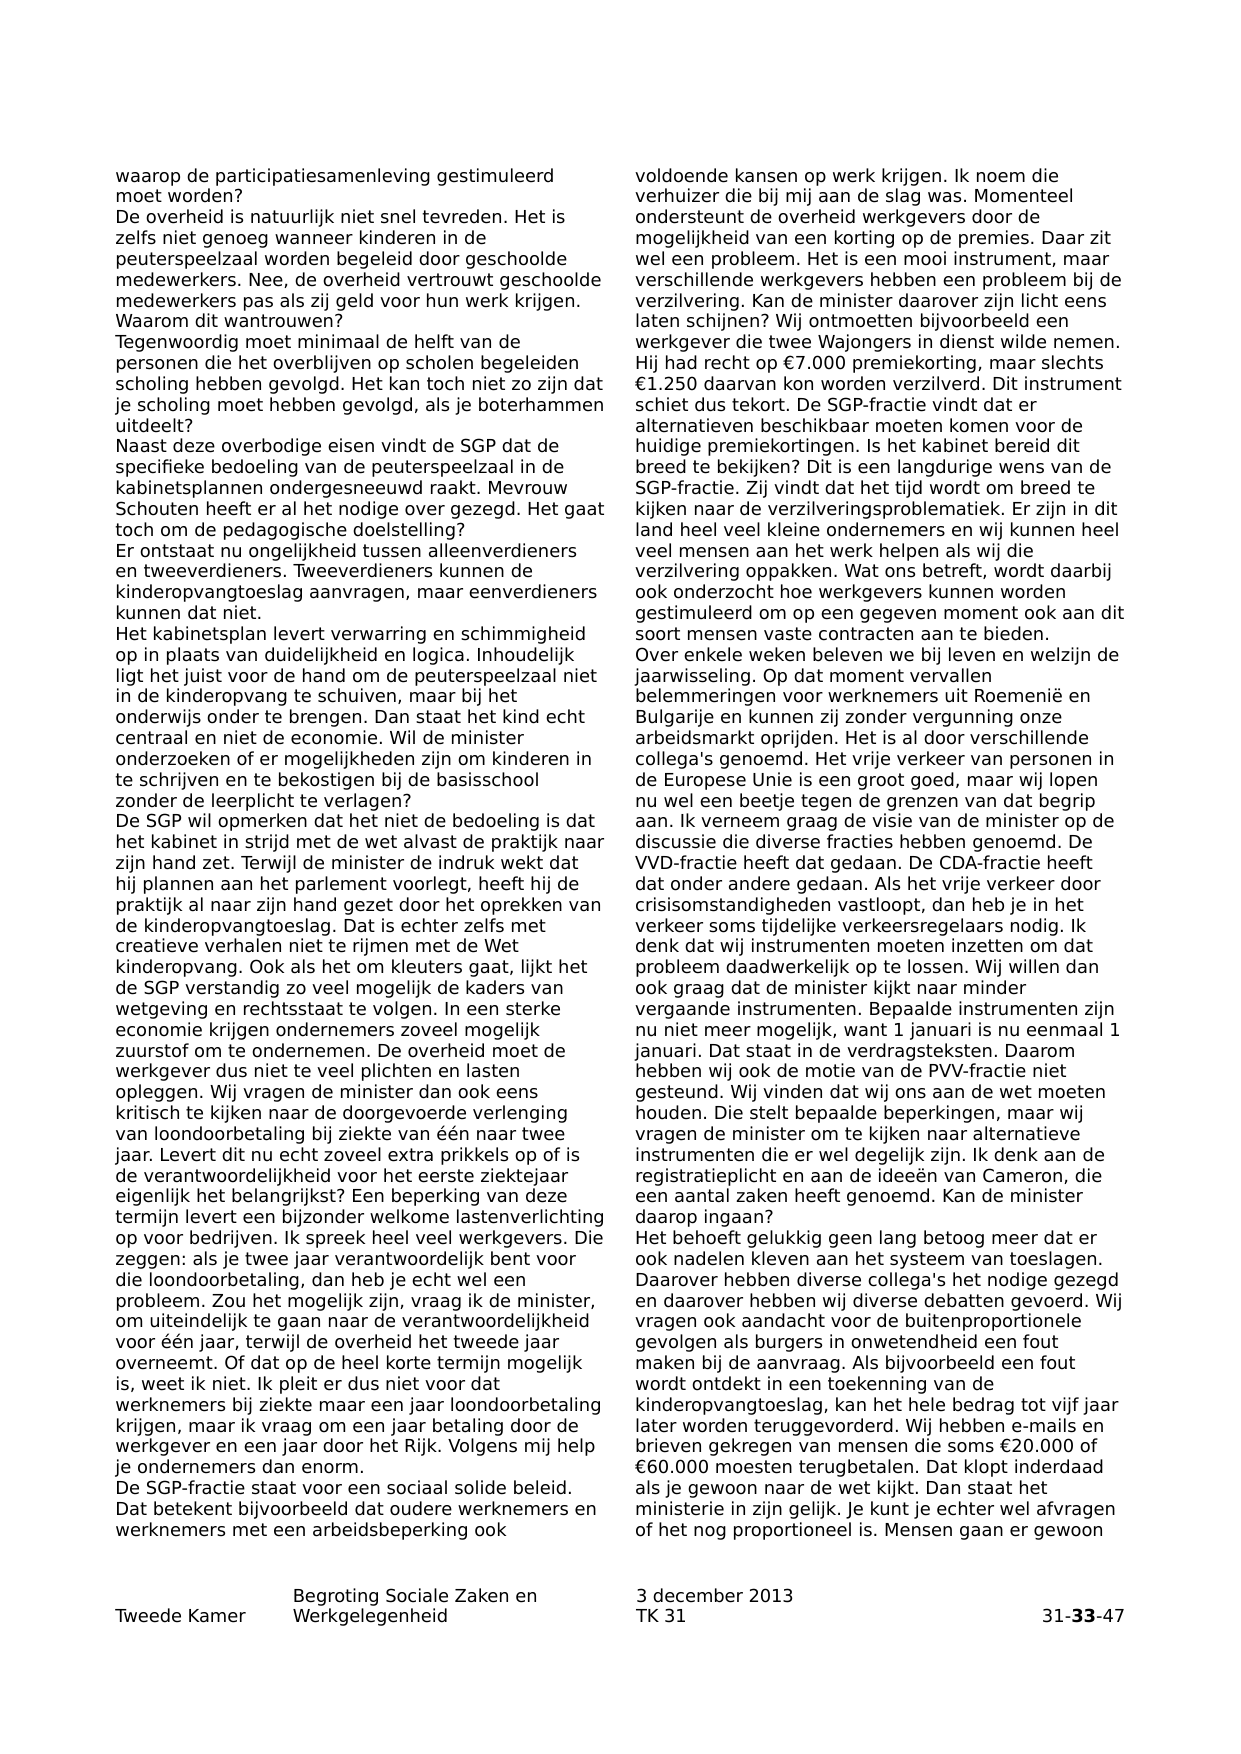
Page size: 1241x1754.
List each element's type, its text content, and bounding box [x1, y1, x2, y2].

text Over enkele weken beleven we bij leven en welzijn de jaarwisseling. Op dat moment vervallen belemmeringen voor werknemers uit Roemenië en Bulgarije en kunnen zij zonder vergunning onze arbeidsmarkt oprijden. Het is al door verschillende collega's genoemd. Het vrije verkeer van personen in de Europese Unie is een groot goed, maar wij lopen nu wel een beetje tegen de grenzen van dat begrip aan. Ik verneem graag de visie van de minister op de discussie die diverse fracties hebben genoemd. De VVD-fractie heeft dat gedaan. De CDA-fractie heeft dat onder andere gedaan. Als het vrije verkeer door crisisomstandigheden vastloopt, dan heb je in het verkeer soms tijdelijke verkeersregelaars nodig. Ik denk dat wij instrumenten moeten inzetten om dat probleem daadwerkelijk op te lossen. Wij willen dan ook graag dat de minister kijkt naar minder vergaande instrumenten. Bepaalde instrumenten zijn nu niet meer mogelijk, want 1 januari is nu eenmaal 1 januari. Dat staat in de verdragsteksten. Daarom hebben wij ook de motie van de PVV-fractie niet gesteund. Wij vinden dat wij ons aan de wet moeten houden. Die stelt bepaalde beperkingen, maar wij vragen de minister om te kijken naar alternatieve instrumenten die er wel degelijk zijn. Ik denk aan de registratieplicht en aan de ideeën van Cameron, die een aantal zaken heeft genoemd. Kan de minister daarop ingaan? [635, 644, 1125, 1228]
text De SGP-fractie staat voor een sociaal solide beleid. Dat betekent bijvoorbeeld dat oudere werknemers en werknemers met een arbeidsbeperking ook [115, 1478, 605, 1540]
text De SGP wil opmerken dat het niet de bedoeling is dat het kabinet in strijd met de wet alvast de praktijk naar zijn hand zet. Terwijl de minister de indruk wekt dat hij plannen aan het parlement voorlegt, heeft hij de praktijk al naar zijn hand gezet door het oprekken van de kinderopvangtoeslag. Dat is echter zelfs met creatieve verhalen niet te rijmen met de Wet kinderopvang. Ook als het om kleuters gaat, lijkt het de SGP verstandig zo veel mogelijk de kaders van wetgeving en rechtsstaat te volgen. In een sterke economie krijgen ondernemers zoveel mogelijk zuurstof om te ondernemen. De overheid moet de werkgever dus niet te veel plichten en lasten opleggen. Wij vragen de minister dan ook eens kritisch te kijken naar de doorgevoerde verlenging van loondoorbetaling bij ziekte van één naar twee jaar. Levert dit nu echt zoveel extra prikkels op of is de verantwoordelijkheid voor het eerste ziektejaar eigenlijk het belangrijkst? Een beperking van deze termijn levert een bijzonder welkome lastenverlichting op voor bedrijven. Ik spreek heel veel werkgevers. Die zeggen: als je twee jaar verantwoordelijk bent voor die loondoorbetaling, dan heb je echt wel een probleem. Zou het mogelijk zijn, vraag ik de minister, om uiteindelijk te gaan naar de verantwoordelijkheid voor één jaar, terwijl de overheid het tweede jaar overneemt. Of dat op de heel korte termijn mogelijk is, weet ik niet. Ik pleit er dus niet voor dat werknemers bij ziekte maar een jaar loondoorbetaling krijgen, maar ik vraag om een jaar betaling door de werkgever en een jaar door het Rijk. Volgens mij help je ondernemers dan enorm. [115, 811, 605, 1478]
text Tegenwoordig moet minimaal de helft van de personen die het overblijven op scholen begeleiden scholing hebben gevolgd. Het kan toch niet zo zijn dat je scholing moet hebben gevolgd, als je boterhammen uitdeelt? [115, 332, 605, 436]
text Er ontstaat nu ongelijkheid tussen alleenverdieners en tweeverdieners. Tweeverdieners kunnen de kinderopvangtoeslag aanvragen, maar eenverdieners kunnen dat niet. [115, 540, 605, 624]
text voldoende kansen op werk krijgen. Ik noem die verhuizer die bij mij aan de slag was. Momenteel ondersteunt de overheid werkgevers door de mogelijkheid van een korting op de premies. Daar zit wel een probleem. Het is een mooi instrument, maar verschillende werkgevers hebben een probleem bij de verzilvering. Kan de minister daarover zijn licht eens laten schijnen? Wij ontmoetten bijvoorbeeld een werkgever die twee Wajongers in dienst wilde nemen. Hij had recht op €7.000 premiekorting, maar slechts €1.250 daarvan kon worden verzilverd. Dit instrument schiet dus tekort. De SGP-fractie vindt dat er alternatieven beschikbaar moeten komen voor de huidige premiekortingen. Is het kabinet bereid dit breed te bekijken? Dit is een langdurige wens van de SGP-fractie. Zij vindt dat het tijd wordt om breed te kijken naar de verzilveringsproblematiek. Er zijn in dit land heel veel kleine ondernemers en wij kunnen heel veel mensen aan het werk helpen als wij die verzilvering oppakken. Wat ons betreft, wordt daarbij ook onderzocht hoe werkgevers kunnen worden gestimuleerd om op een gegeven moment ook aan dit soort mensen vaste contracten aan te bieden. [635, 165, 1125, 644]
text Het kabinetsplan levert verwarring en schimmigheid op in plaats van duidelijkheid en logica. Inhoudelijk ligt het juist voor de hand om de peuterspeelzaal niet in de kinderopvang te schuiven, maar bij het onderwijs onder te brengen. Dan staat het kind echt centraal en niet de economie. Wil de minister onderzoeken of er mogelijkheden zijn om kinderen in te schrijven en te bekostigen bij de basisschool zonder de leerplicht te verlagen? [115, 624, 605, 811]
text Het behoeft gelukkig geen lang betoog meer dat er ook nadelen kleven aan het systeem van toeslagen. Daarover hebben diverse collega's het nodige gezegd en daarover hebben wij diverse debatten gevoerd. Wij vragen ook aandacht voor de buitenproportionele gevolgen als burgers in onwetendheid een fout maken bij de aanvraag. Als bijvoorbeeld een fout wordt ontdekt in een toekenning van de kinderopvangtoeslag, kan het hele bedrag tot vijf jaar later worden teruggevorderd. Wij hebben e-mails en brieven gekregen van mensen die soms €20.000 of €60.000 moesten terugbetalen. Dat klopt inderdaad als je gewoon naar de wet kijkt. Dan staat het ministerie in zijn gelijk. Je kunt je echter wel afvragen of het nog proportioneel is. Mensen gaan er gewoon [635, 1228, 1125, 1540]
text waarop de participatiesamenleving gestimuleerd moet worden? [115, 165, 605, 207]
text De overheid is natuurlijk niet snel tevreden. Het is zelfs niet genoeg wanneer kinderen in de peuterspeelzaal worden begeleid door geschoolde medewerkers. Nee, de overheid vertrouwt geschoolde medewerkers pas als zij geld voor hun werk krijgen. Waarom dit wantrouwen? [115, 207, 605, 332]
text Naast deze overbodige eisen vindt de SGP dat de specifieke bedoeling van de peuterspeelzaal in de kabinetsplannen ondergesneeuwd raakt. Mevrouw Schouten heeft er al het nodige over gezegd. Het gaat toch om de pedagogische doelstelling? [115, 436, 605, 540]
